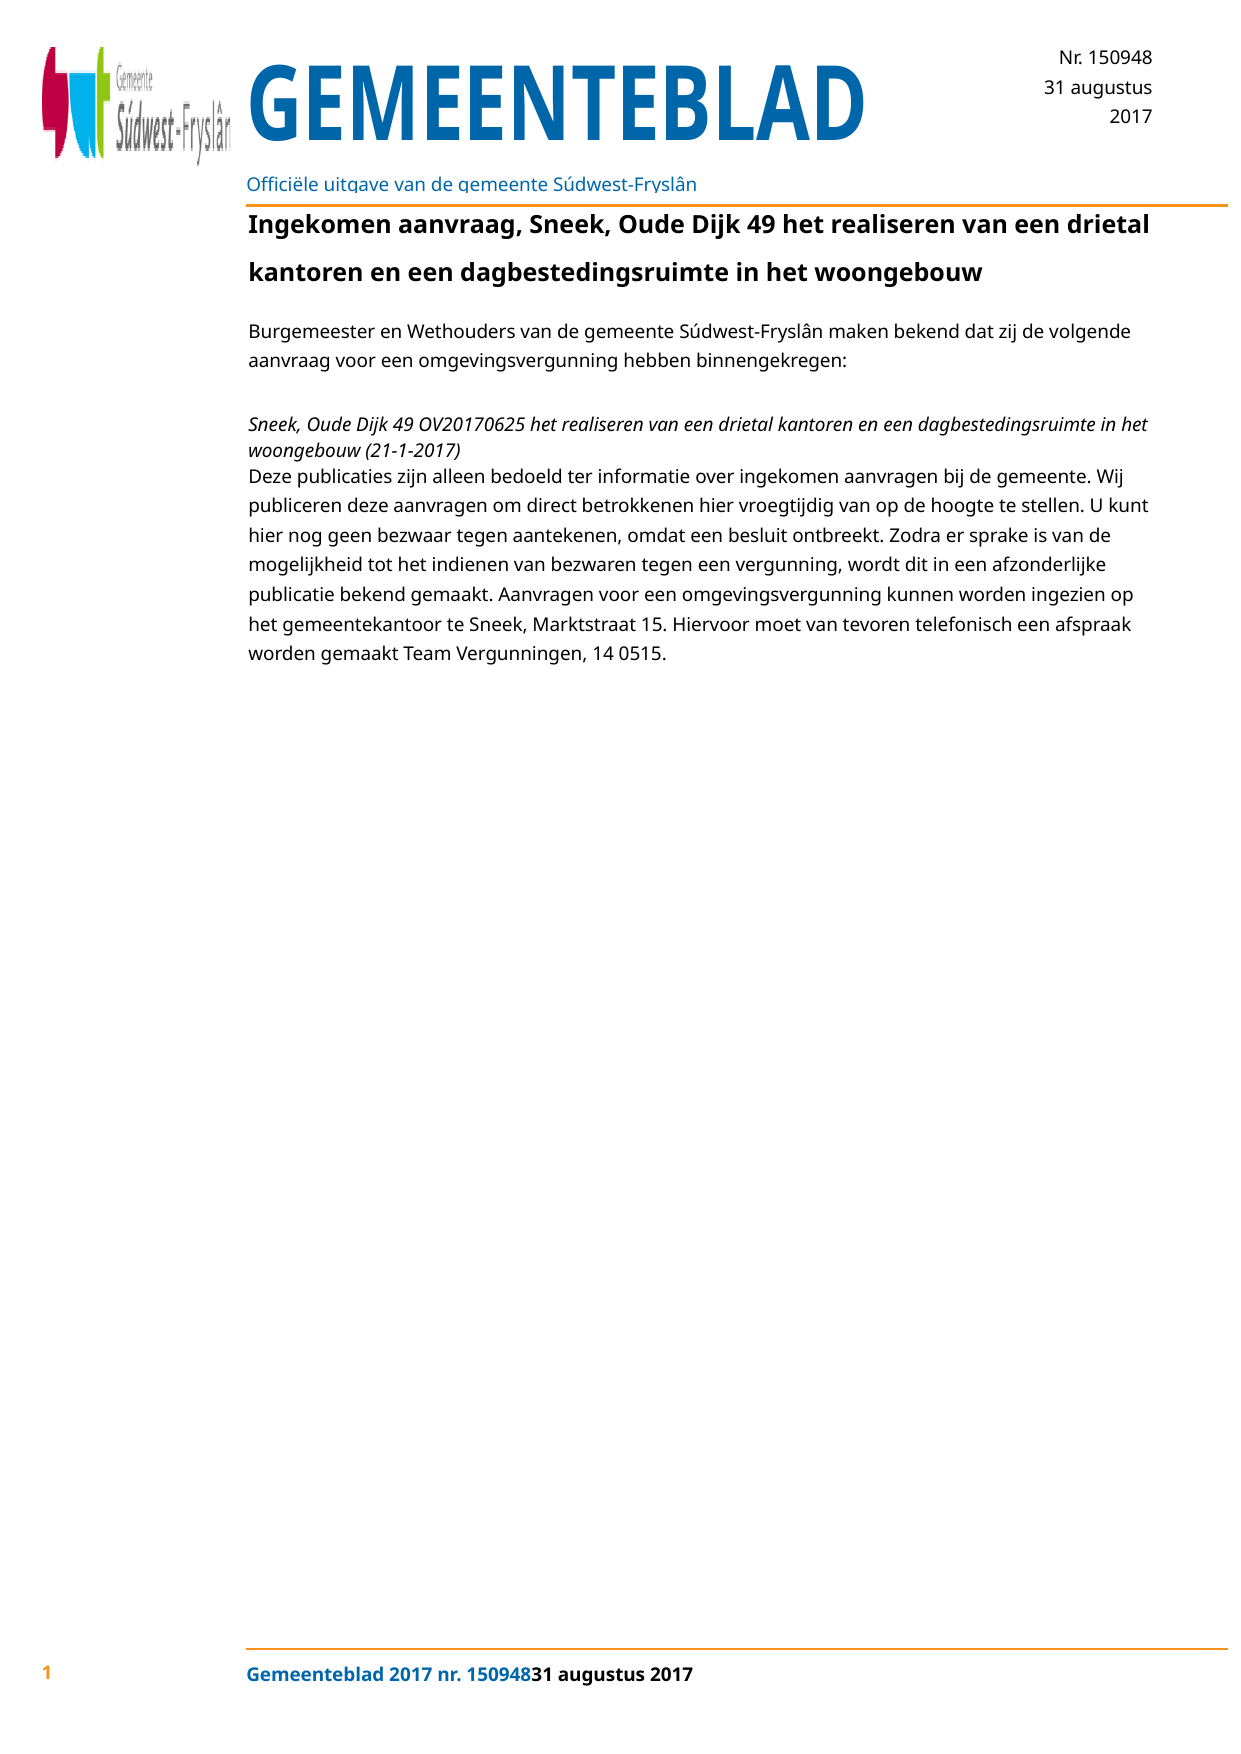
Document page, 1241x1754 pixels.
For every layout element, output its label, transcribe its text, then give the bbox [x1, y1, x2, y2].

text Ingekomen aanvraag, Sneek, Oude Dijk 49 het realiseren van een drietal kantoren en een dagbestedingsruimte in het woongebouw [248, 207, 1152, 288]
picture [41, 47, 231, 172]
text Deze publicaties zijn alleen bedoeld ter informatie over ingekomen aanvragen bij de gemeente. Wij publiceren deze aanvragen om direct betrokkenen hier vroegtijdig van op de hoogte te stellen. U kunt hier nog geen bezwaar tegen aantekenen, omdat een besluit ontbreekt. Zodra er sprake is van de mogelijkheid tot het indienen van bezwaren tegen een vergunning, wordt dit in een afzonderlijke publicatie bekend gemaakt. Aanvragen voor een omgevingsvergunning kunnen worden ingezien op het gemeentekantoor te Sneek, Marktstraat 15. Hiervoor moet van tevoren telefonisch een afspraak worden gemaakt Team Vergunningen, 14 0515. [248, 463, 1152, 666]
text Sneek, Oude Dijk 49 OV20170625 het realiseren van een drietal kantoren en een dagbestedingsruimte in het woongebouw (21-1-2017) [248, 411, 1152, 463]
text Burgemeester en Wethouders van de gemeente Súdwest-Fryslân maken bekend dat zij de volgende aanvraag voor een omgevingsvergunning hebben binnengekregen: [248, 318, 1152, 373]
